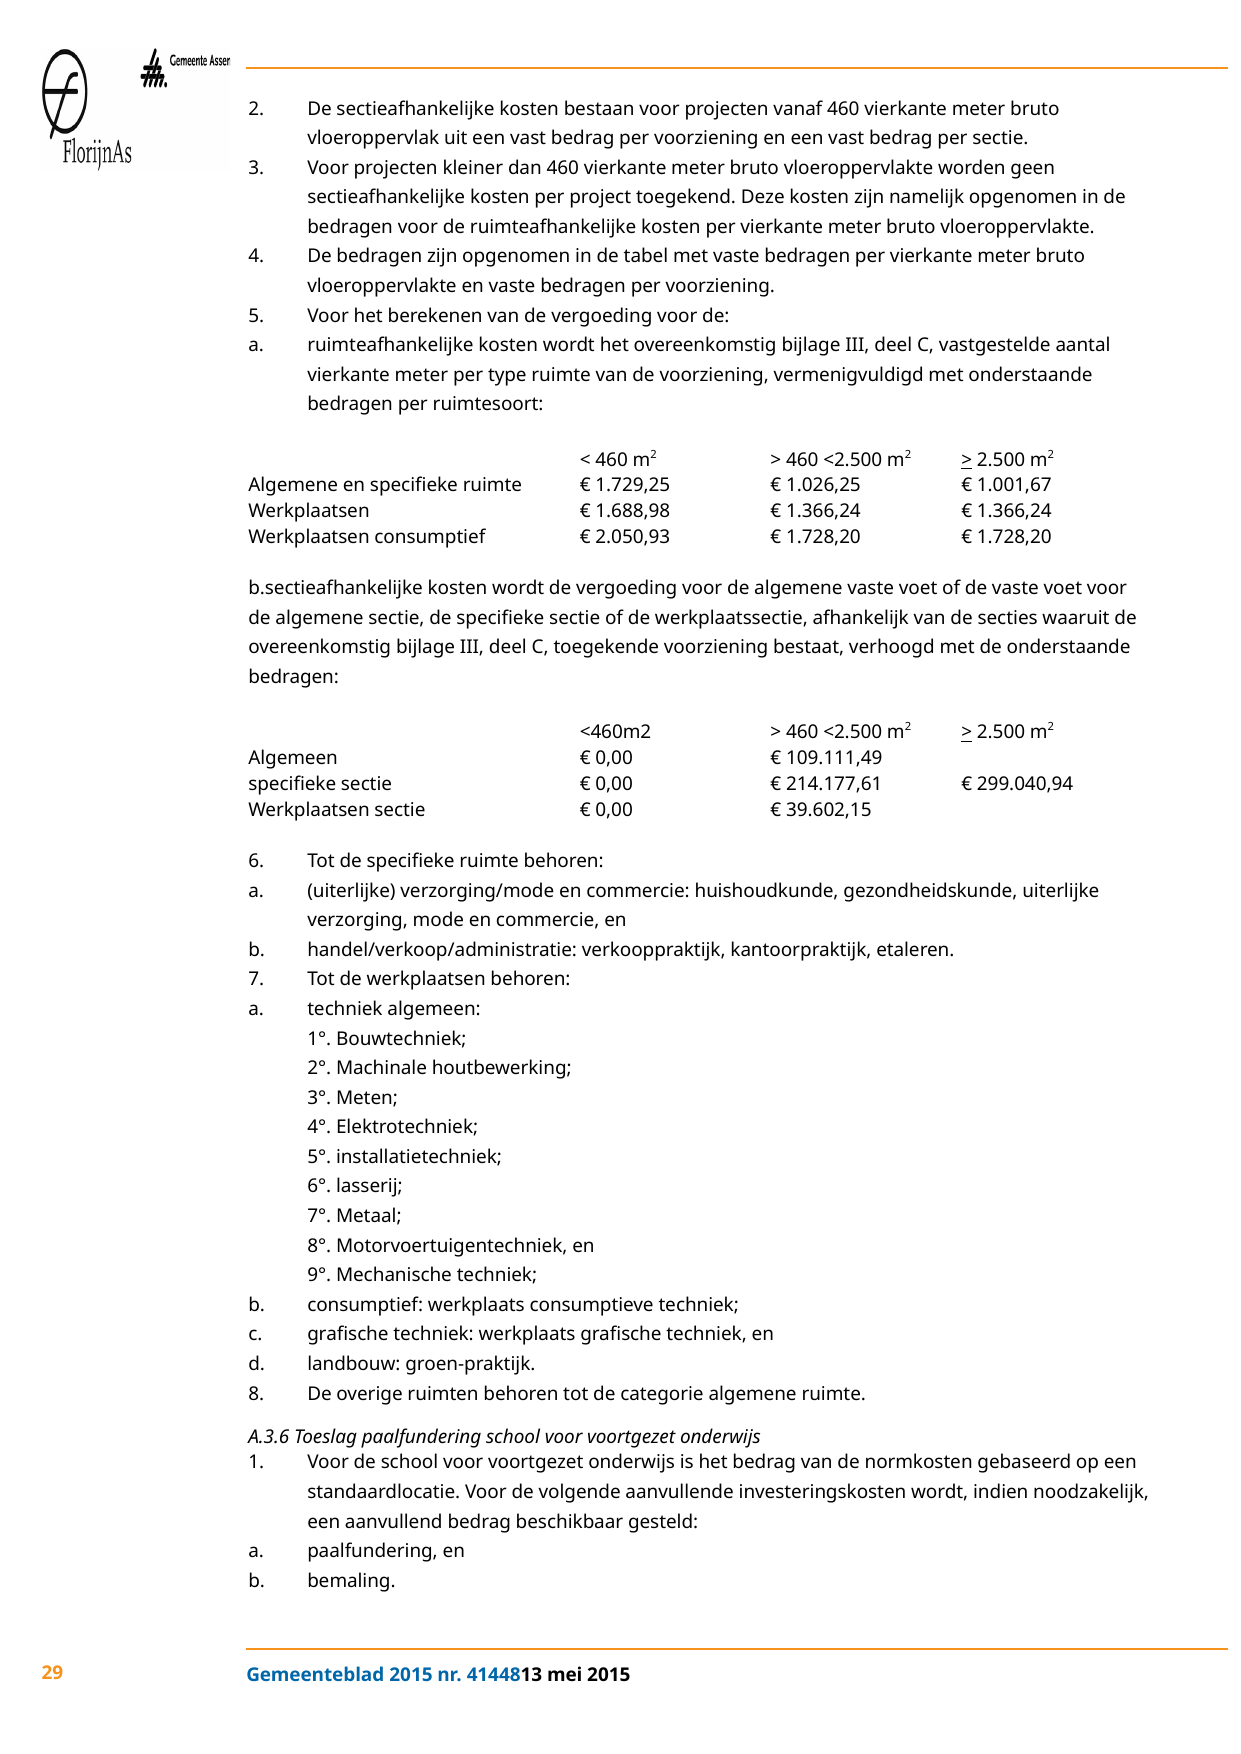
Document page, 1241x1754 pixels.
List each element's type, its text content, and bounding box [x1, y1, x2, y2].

table_cell Werkplaatsen consumptief [248, 523, 579, 549]
list (uiterlijke) verzorging/mode en commercie: huishoudkunde, gezondheidskunde, uiterlijke verzorging, mode en commercie, en [248, 877, 1152, 932]
list 4°. Elektrotechniek; [248, 1113, 1152, 1139]
table_cell € 0,00 [580, 744, 770, 770]
table_cell Algemene en specifieke ruimte [248, 472, 579, 497]
table_cell Algemeen [248, 744, 579, 770]
list 9°. Mechanische techniek; [248, 1261, 1152, 1287]
list ruimteafhankelijke kosten wordt het overeenkomstig bijlage III, deel C, vastgestelde aantal vierkante meter per type ruimte van de voorziening, vermenigvuldigd met onderstaande bedragen per ruimtesoort: [248, 331, 1152, 416]
list Voor projecten kleiner dan 460 vierkante meter bruto vloeroppervlakte worden geen sectieafhankelijke kosten per project toegekend. Deze kosten zijn namelijk opgenomen in de bedragen voor de ruimteafhankelijke kosten per vierkante meter bruto vloeroppervlakte. [248, 154, 1152, 239]
table_header > 2.500 m2 [961, 446, 1152, 472]
list Voor de school voor voortgezet onderwijs is het bedrag van de normkosten gebaseerd op een standaardlocatie. Voor de volgende aanvullende investeringskosten wordt, indien noodzakelijk, een aanvullend bedrag beschikbaar gesteld: [248, 1449, 1152, 1533]
list De sectieafhankelijke kosten bestaan voor projecten vanaf 460 vierkante meter bruto vloeroppervlak uit een vast bedrag per voorziening en een vast bedrag per sectie. [248, 95, 1152, 150]
table_cell € 1.001,67 [961, 472, 1152, 497]
table_cell € 1.729,25 [580, 472, 770, 497]
list Tot de werkplaatsen behoren: [248, 966, 1152, 991]
table_cell € 1.728,20 [770, 523, 961, 549]
table_header > 460 <2.500 m2 [770, 446, 961, 472]
table_header <460m2 [580, 719, 770, 744]
list bemaling. [248, 1567, 1152, 1593]
table_header < 460 m2 [580, 446, 770, 472]
text A.3.6 Toeslag paalfundering school voor voortgezet onderwijs [248, 1423, 1152, 1449]
table_cell € 214.177,61 [770, 770, 961, 796]
text b.sectieafhankelijke kosten wordt de vergoeding voor de algemene vaste voet of de vaste voet voor de algemene sectie, de specifieke sectie of de werkplaatssectie, afhankelijk van de secties waaruit de overeenkomstig bijlage III, deel C, toegekende voorziening bestaat, verhoogd met de onderstaande bedragen: [248, 574, 1152, 689]
list handel/verkoop/administratie: verkooppraktijk, kantoorpraktijk, etaleren. [248, 936, 1152, 962]
table_cell € 299.040,94 [961, 770, 1152, 796]
list Voor het berekenen van de vergoeding voor de: [248, 302, 1152, 328]
table_cell specifieke sectie [248, 770, 579, 796]
table_cell € 0,00 [580, 770, 770, 796]
list 6°. lasserij; [248, 1173, 1152, 1198]
list Tot de specifieke ruimte behoren: [248, 847, 1152, 873]
table_header [248, 719, 579, 744]
list 2°. Machinale houtbewerking; [248, 1054, 1152, 1080]
table_header > 2.500 m2 [961, 719, 1152, 744]
table_cell € 1.688,98 [580, 498, 770, 523]
table_cell € 109.111,49 [770, 744, 1152, 770]
list 1°. Bouwtechniek; [248, 1025, 1152, 1051]
list techniek algemeen: [248, 995, 1152, 1021]
table_cell € 1.366,24 [961, 498, 1152, 523]
list 5°. installatietechniek; [248, 1143, 1152, 1169]
list 3°. Meten; [248, 1084, 1152, 1110]
picture [41, 47, 231, 172]
list De overige ruimten behoren tot de categorie algemene ruimte. [248, 1380, 1152, 1406]
table_cell € 39.602,15 [770, 796, 1152, 822]
list grafische techniek: werkplaats grafische techniek, en [248, 1321, 1152, 1346]
table_cell € 1.728,20 [961, 523, 1152, 549]
list consumptief: werkplaats consumptieve techniek; [248, 1291, 1152, 1317]
list 8°. Motorvoertuigentechniek, en [248, 1232, 1152, 1258]
table_cell € 1.366,24 [770, 498, 961, 523]
table_cell Werkplaatsen [248, 498, 579, 523]
table_cell € 2.050,93 [580, 523, 770, 549]
table_cell Werkplaatsen sectie [248, 796, 579, 822]
list landbouw: groen-praktijk. [248, 1350, 1152, 1376]
table_cell € 0,00 [580, 796, 770, 822]
table_cell € 1.026,25 [770, 472, 961, 497]
list De bedragen zijn opgenomen in de tabel met vaste bedragen per vierkante meter bruto vloeroppervlakte en vaste bedragen per voorziening. [248, 243, 1152, 298]
list 7°. Metaal; [248, 1202, 1152, 1228]
table_header > 460 <2.500 m2 [770, 719, 961, 744]
list paalfundering, en [248, 1537, 1152, 1563]
table_header [248, 446, 579, 472]
